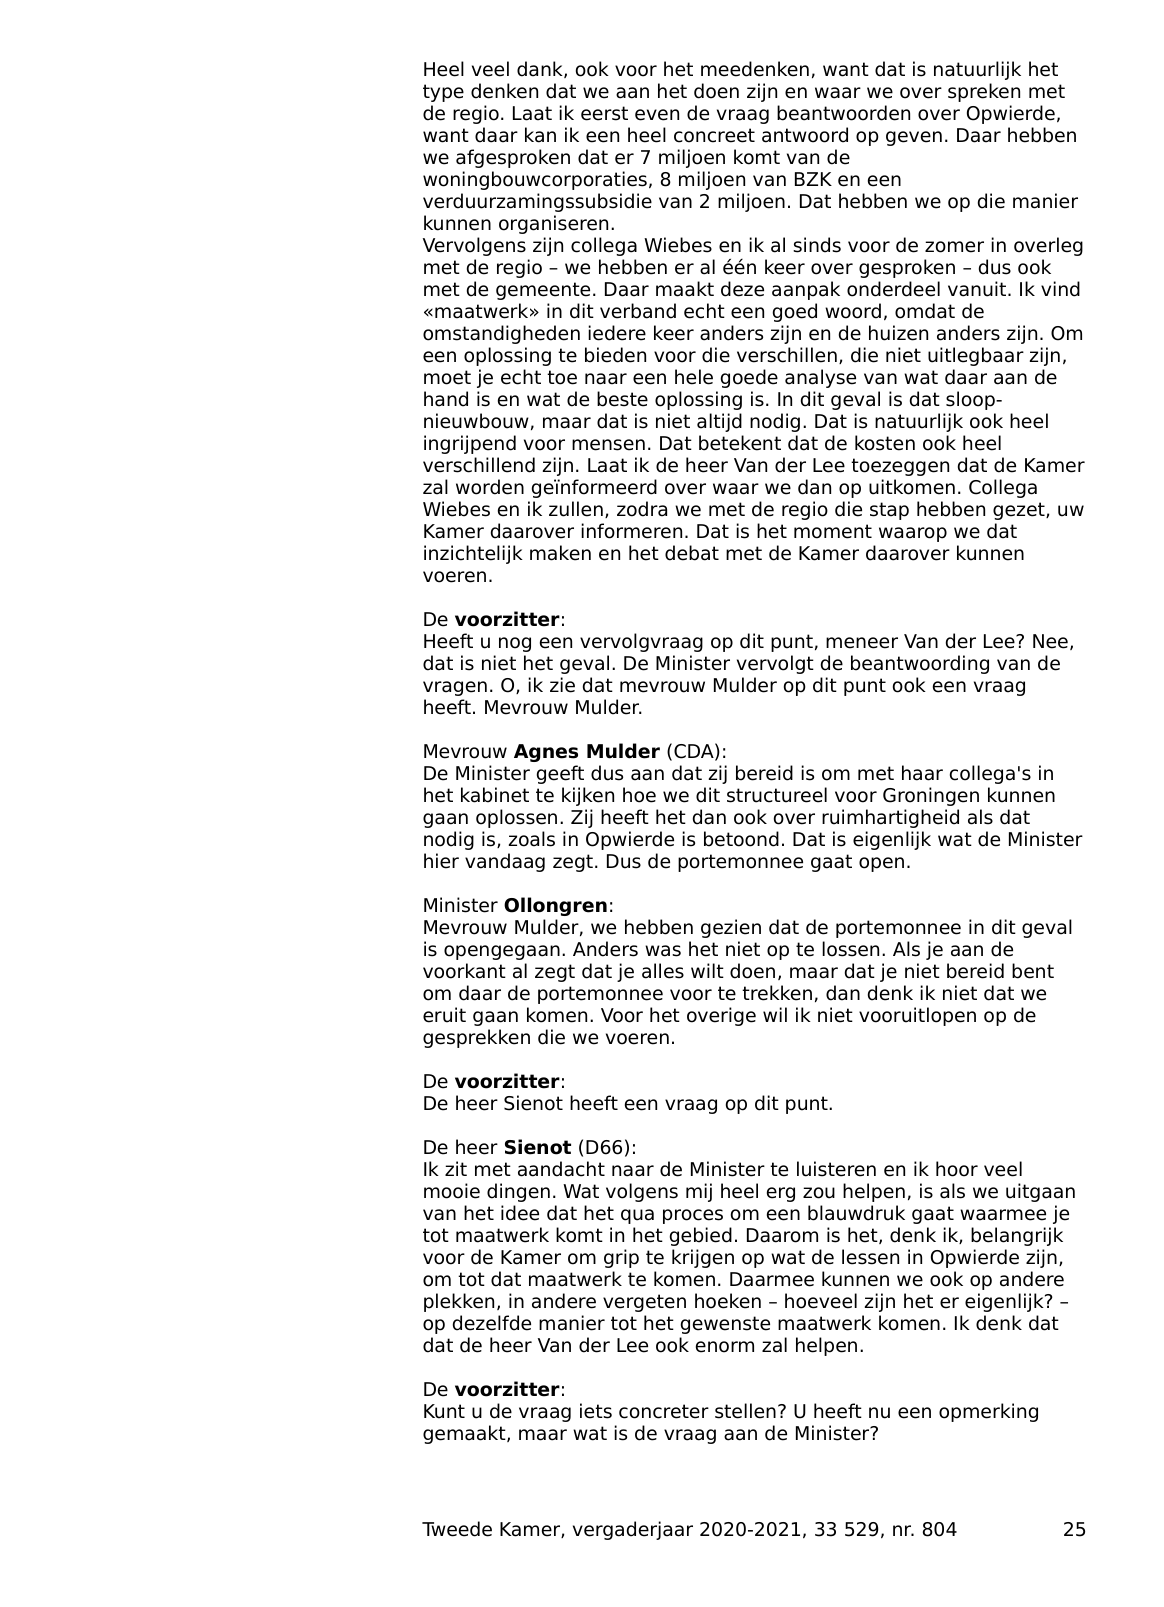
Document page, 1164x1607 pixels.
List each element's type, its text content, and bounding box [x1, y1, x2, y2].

text De voorzitter: [422, 1071, 1087, 1093]
text Mevrouw Mulder, we hebben gezien dat de portemonnee in dit geval is opengegaan. Anders was het niet op te lossen. Als je aan de voorkant al zegt dat je alles wilt doen, maar dat je niet bereid bent om daar de portemonnee voor te trekken, dan denk ik niet dat we eruit gaan komen. Voor het overige wil ik niet vooruitlopen op de gesprekken die we voeren. [422, 917, 1087, 1049]
text Minister Ollongren: [422, 895, 1087, 917]
text De heer Sienot (D66): [422, 1137, 1087, 1159]
text Vervolgens zijn collega Wiebes en ik al sinds voor de zomer in overleg met de regio – we hebben er al één keer over gesproken – dus ook met de gemeente. Daar maakt deze aanpak onderdeel vanuit. Ik vind «maatwerk» in dit verband echt een goed woord, omdat de omstandigheden iedere keer anders zijn en de huizen anders zijn. Om een oplossing te bieden voor die verschillen, die niet uitlegbaar zijn, moet je echt toe naar een hele goede analyse van wat daar aan de hand is en wat de beste oplossing is. In dit geval is dat sloop-nieuwbouw, maar dat is niet altijd nodig. Dat is natuurlijk ook heel ingrijpend voor mensen. Dat betekent dat de kosten ook heel verschillend zijn. Laat ik de heer Van der Lee toezeggen dat de Kamer zal worden geïnformeerd over waar we dan op uitkomen. Collega Wiebes en ik zullen, zodra we met de regio die stap hebben gezet, uw Kamer daarover informeren. Dat is het moment waarop we dat inzichtelijk maken en het debat met de Kamer daarover kunnen voeren. [422, 235, 1087, 587]
text Ik zit met aandacht naar de Minister te luisteren en ik hoor veel mooie dingen. Wat volgens mij heel erg zou helpen, is als we uitgaan van het idee dat het qua proces om een blauwdruk gaat waarmee je tot maatwerk komt in het gebied. Daarom is het, denk ik, belangrijk voor de Kamer om grip te krijgen op wat de lessen in Opwierde zijn, om tot dat maatwerk te komen. Daarmee kunnen we ook op andere plekken, in andere vergeten hoeken – hoeveel zijn het er eigenlijk? – op dezelfde manier tot het gewenste maatwerk komen. Ik denk dat dat de heer Van der Lee ook enorm zal helpen. [422, 1159, 1087, 1357]
text Kunt u de vraag iets concreter stellen? U heeft nu een opmerking gemaakt, maar wat is de vraag aan de Minister? [422, 1401, 1087, 1445]
text De voorzitter: [422, 1379, 1087, 1401]
text Heel veel dank, ook voor het meedenken, want dat is natuurlijk het type denken dat we aan het doen zijn en waar we over spreken met de regio. Laat ik eerst even de vraag beantwoorden over Opwierde, want daar kan ik een heel concreet antwoord op geven. Daar hebben we afgesproken dat er 7 miljoen komt van de woningbouwcorporaties, 8 miljoen van BZK en een verduurzamingssubsidie van 2 miljoen. Dat hebben we op die manier kunnen organiseren. [422, 59, 1087, 235]
text Mevrouw Agnes Mulder (CDA): [422, 741, 1087, 763]
text De voorzitter: [422, 609, 1087, 631]
text De Minister geeft dus aan dat zij bereid is om met haar collega's in het kabinet te kijken hoe we dit structureel voor Groningen kunnen gaan oplossen. Zij heeft het dan ook over ruimhartigheid als dat nodig is, zoals in Opwierde is betoond. Dat is eigenlijk wat de Minister hier vandaag zegt. Dus de portemonnee gaat open. [422, 763, 1087, 873]
text Heeft u nog een vervolgvraag op dit punt, meneer Van der Lee? Nee, dat is niet het geval. De Minister vervolgt de beantwoording van de vragen. O, ik zie dat mevrouw Mulder op dit punt ook een vraag heeft. Mevrouw Mulder. [422, 631, 1087, 719]
text De heer Sienot heeft een vraag op dit punt. [422, 1093, 1087, 1115]
